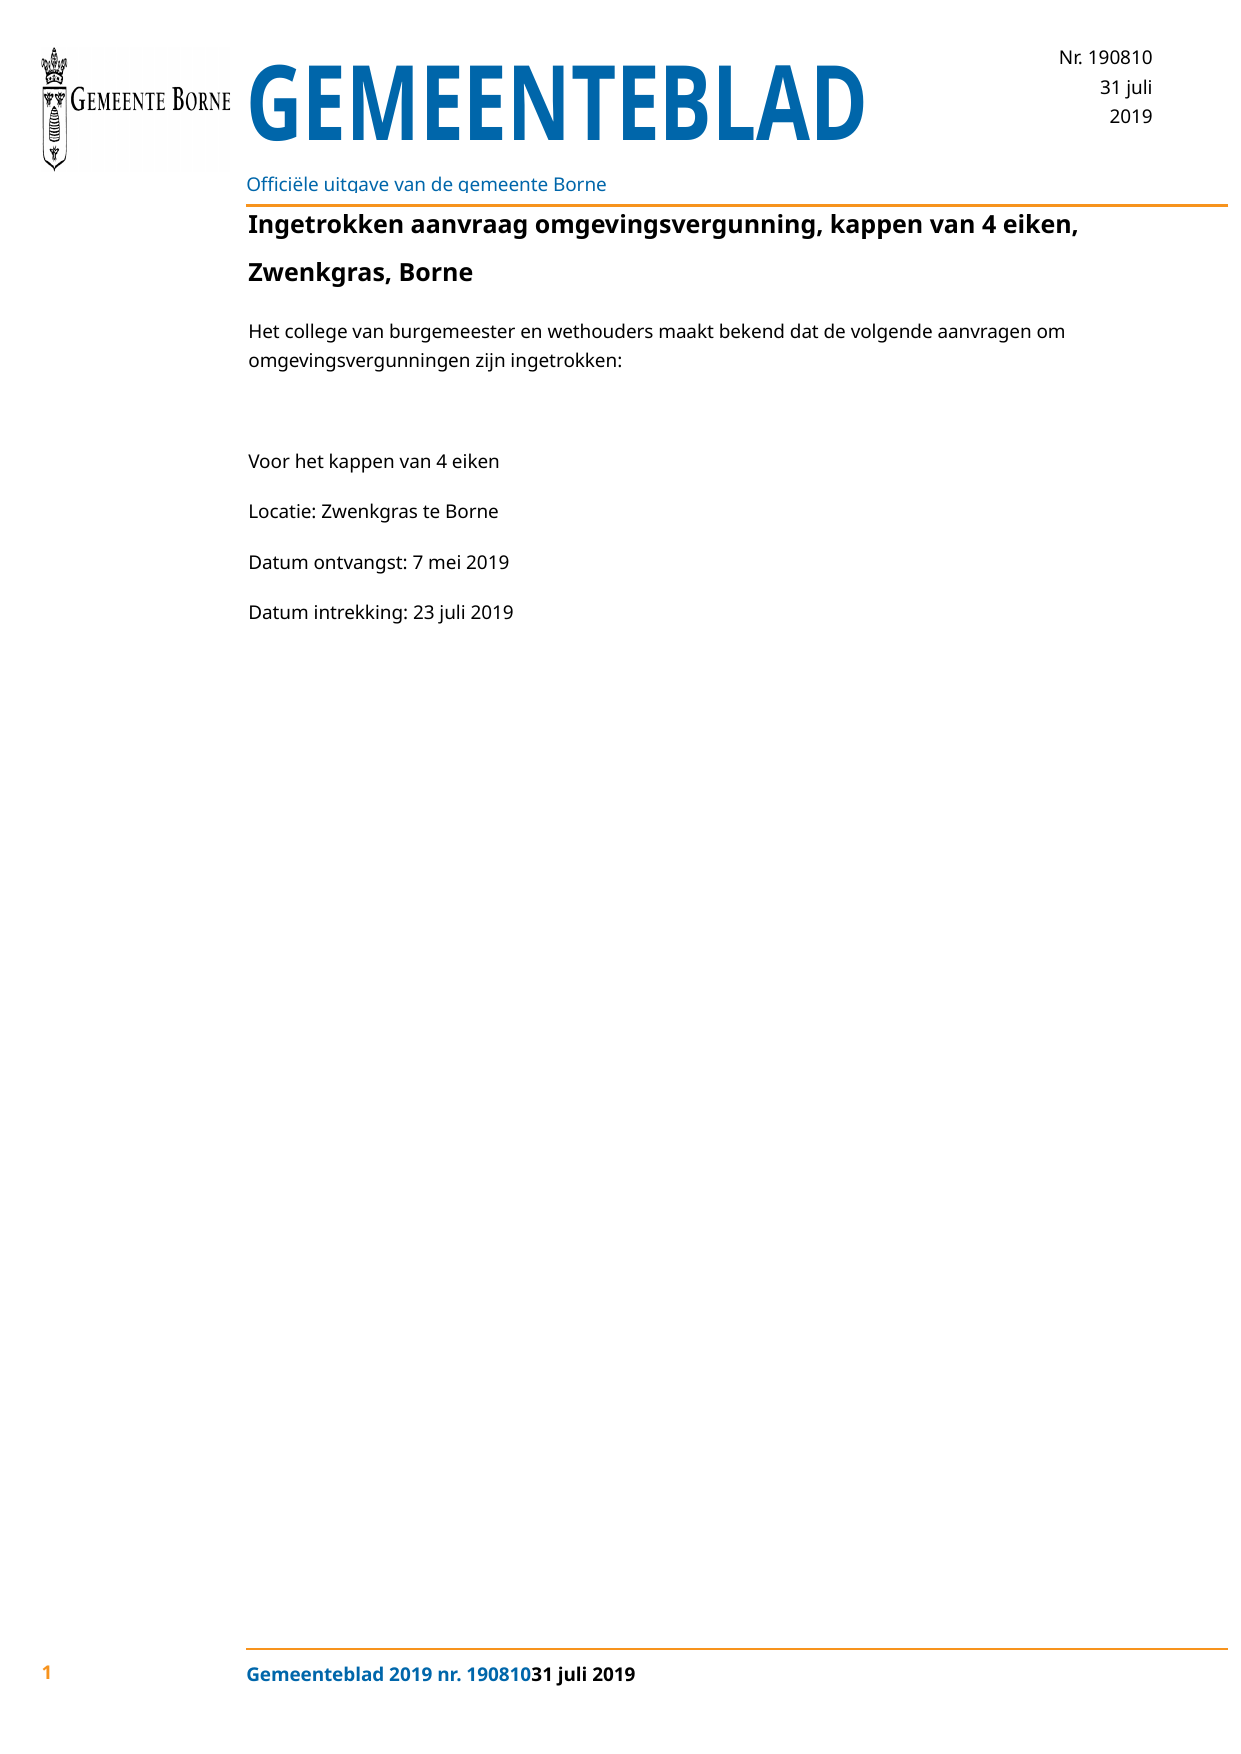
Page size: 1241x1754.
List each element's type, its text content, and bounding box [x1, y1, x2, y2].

picture [41, 47, 231, 172]
text Ingetrokken aanvraag omgevingsvergunning, kappen van 4 eiken, Zwenkgras, Borne [248, 207, 1152, 288]
text Locatie: Zwenkgras te Borne [248, 499, 1152, 524]
text Voor het kappen van 4 eiken [248, 448, 1152, 474]
text Datum intrekking: 23 juli 2019 [248, 599, 1152, 625]
text Datum ontvangst: 7 mei 2019 [248, 549, 1152, 575]
text Het college van burgemeester en wethouders maakt bekend dat de volgende aanvragen om omgevingsvergunningen zijn ingetrokken: [248, 318, 1152, 373]
